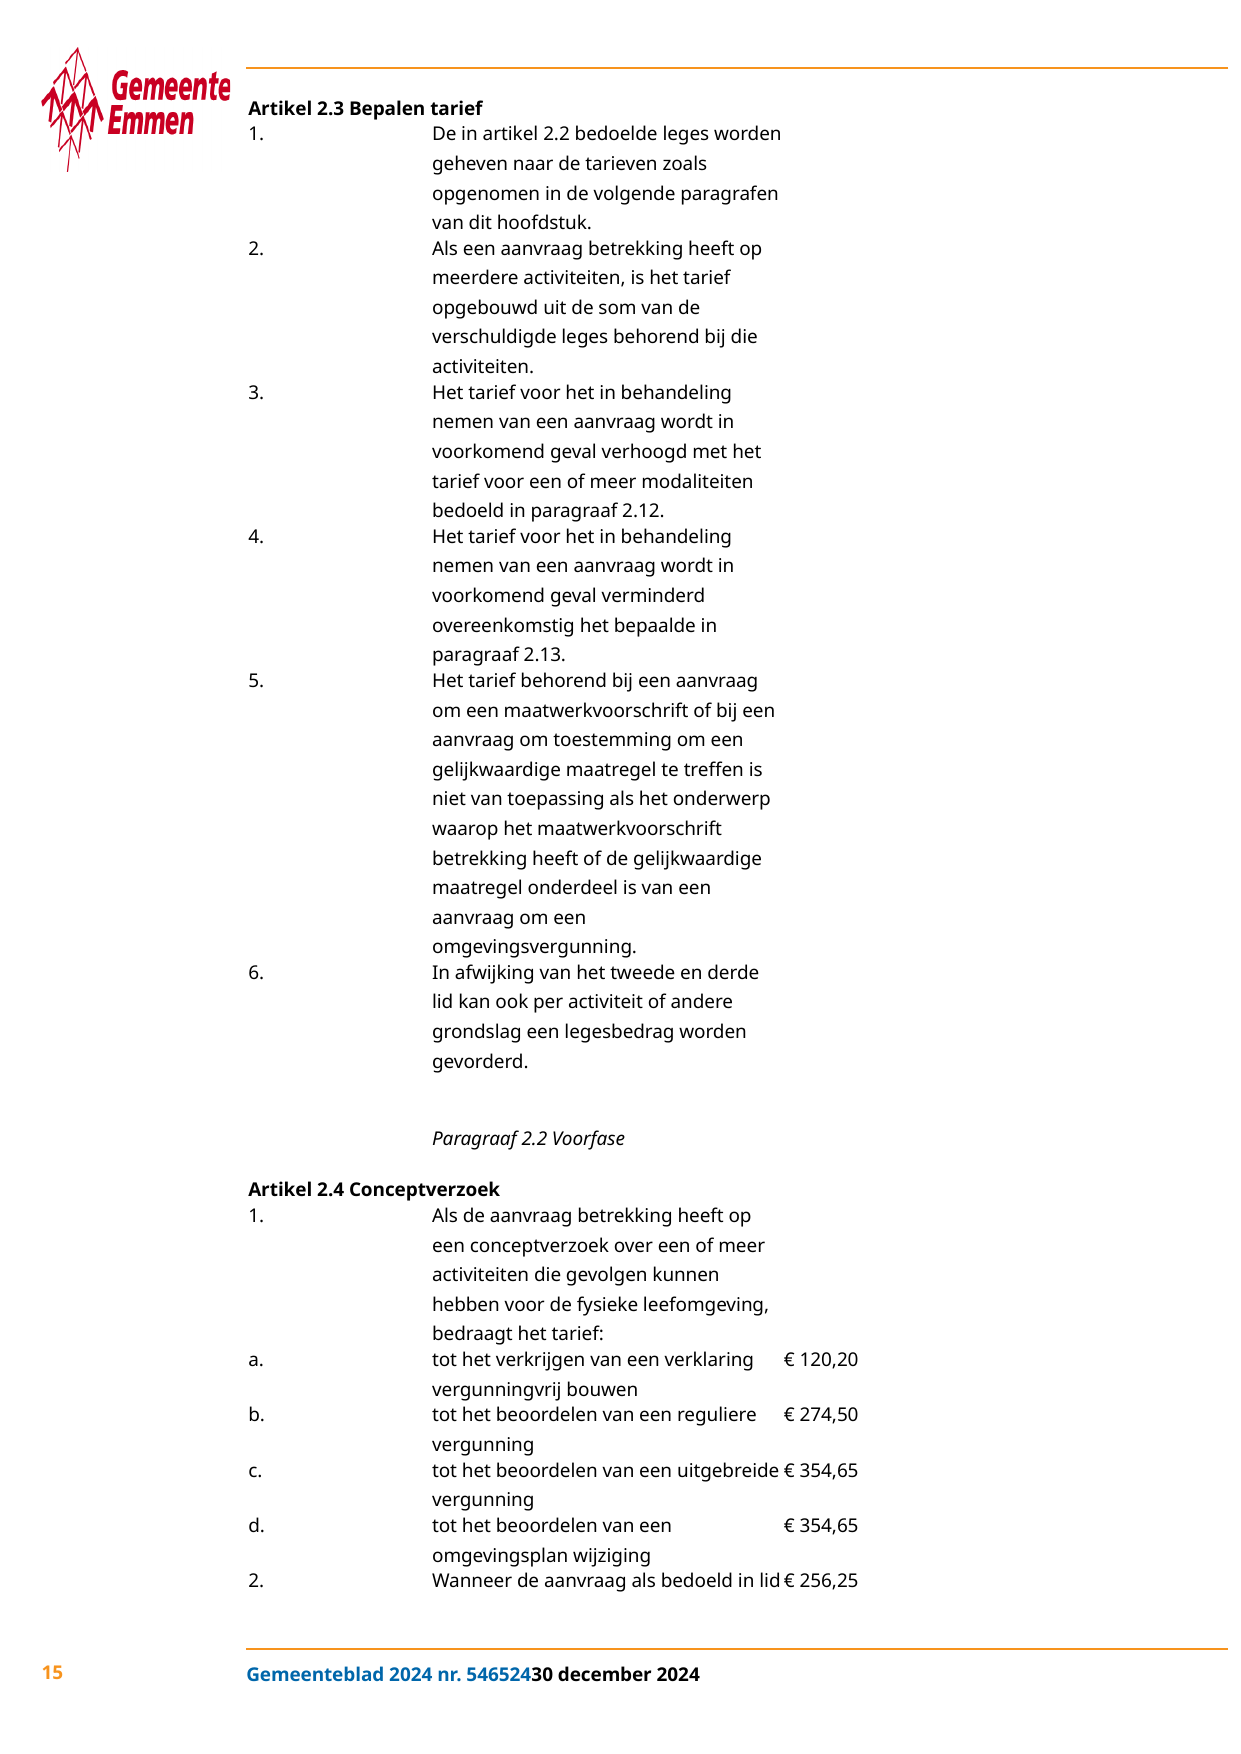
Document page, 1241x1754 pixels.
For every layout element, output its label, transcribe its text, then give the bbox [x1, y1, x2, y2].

table_cell tot het beoordelen van een uitgebreide vergunning [432, 1457, 784, 1512]
table_cell € 354,65 [784, 1512, 1059, 1568]
table_cell [432, 1099, 784, 1125]
table_cell [784, 523, 1059, 667]
table_cell Als de aanvraag betrekking heeft op een conceptverzoek over een of meer activiteiten die gevolgen kunnen hebben voor de fysieke leefomgeving, bedraagt het tarief: [432, 1202, 784, 1346]
table_cell 1. [248, 1202, 432, 1346]
table_cell 2. [248, 1568, 432, 1593]
table_cell d. [248, 1512, 432, 1568]
table_cell 2. [248, 235, 432, 379]
table_cell [432, 1151, 784, 1177]
table_cell [784, 1074, 1059, 1099]
table_cell Het tarief voor het in behandeling nemen van een aanvraag wordt in voorkomend geval verhoogd met het tarief voor een of meer modaliteiten bedoeld in paragraaf 2.12. [432, 379, 784, 523]
table_cell [248, 1074, 432, 1099]
table_cell b. [248, 1402, 432, 1457]
table_cell [784, 1177, 1059, 1202]
table_cell € 354,65 [784, 1457, 1059, 1512]
table_cell [784, 121, 1059, 235]
table_cell 3. [248, 379, 432, 523]
table_cell 6. [248, 959, 432, 1074]
table_cell [432, 1074, 784, 1099]
table_cell [784, 235, 1059, 379]
table_cell 4. [248, 523, 432, 667]
table_cell In afwijking van het tweede en derde lid kan ook per activiteit of andere grondslag een legesbedrag worden gevorderd. [432, 959, 784, 1074]
table_cell Artikel 2.3 Bepalen tarief [248, 95, 784, 121]
table_cell € 120,20 [784, 1346, 1059, 1402]
table_cell Het tarief behorend bij een aanvraag om een maatwerkvoorschrift of bij een aanvraag om toestemming om een gelijkwaardige maatregel te treffen is niet van toepassing als het onderwerp waarop het maatwerkvoorschrift betrekking heeft of de gelijkwaardige maatregel onderdeel is van een aanvraag om een omgevingsvergunning. [432, 667, 784, 959]
table_cell 1. [248, 121, 432, 235]
table_cell [784, 95, 1059, 121]
table_cell Wanneer de aanvraag als bedoeld in lid [432, 1568, 784, 1593]
table_cell Paragraaf 2.2 Voorfase [432, 1125, 784, 1151]
table_cell c. [248, 1457, 432, 1512]
table_cell a. [248, 1346, 432, 1402]
table_cell [784, 959, 1059, 1074]
picture [41, 47, 231, 172]
table_cell 5. [248, 667, 432, 959]
table_cell [248, 1125, 432, 1151]
table_cell [784, 667, 1059, 959]
table_cell tot het beoordelen van een reguliere vergunning [432, 1402, 784, 1457]
table_cell [784, 1202, 1059, 1346]
table_cell [784, 1151, 1059, 1177]
table_cell [784, 1099, 1059, 1125]
table_cell [784, 379, 1059, 523]
table_cell tot het verkrijgen van een verklaring vergunningvrij bouwen [432, 1346, 784, 1402]
table_cell Artikel 2.4 Conceptverzoek [248, 1177, 784, 1202]
table_cell Het tarief voor het in behandeling nemen van een aanvraag wordt in voorkomend geval verminderd overeenkomstig het bepaalde in paragraaf 2.13. [432, 523, 784, 667]
table_cell [784, 1125, 1059, 1151]
table_cell [248, 1099, 432, 1125]
table_cell [248, 1151, 432, 1177]
table_cell tot het beoordelen van een omgevingsplan wijziging [432, 1512, 784, 1568]
table_cell De in artikel 2.2 bedoelde leges worden geheven naar de tarieven zoals opgenomen in de volgende paragrafen van dit hoofdstuk. [432, 121, 784, 235]
table_cell Als een aanvraag betrekking heeft op meerdere activiteiten, is het tarief opgebouwd uit de som van de verschuldigde leges behorend bij die activiteiten. [432, 235, 784, 379]
table_cell € 256,25 [784, 1568, 1059, 1593]
table_cell € 274,50 [784, 1402, 1059, 1457]
